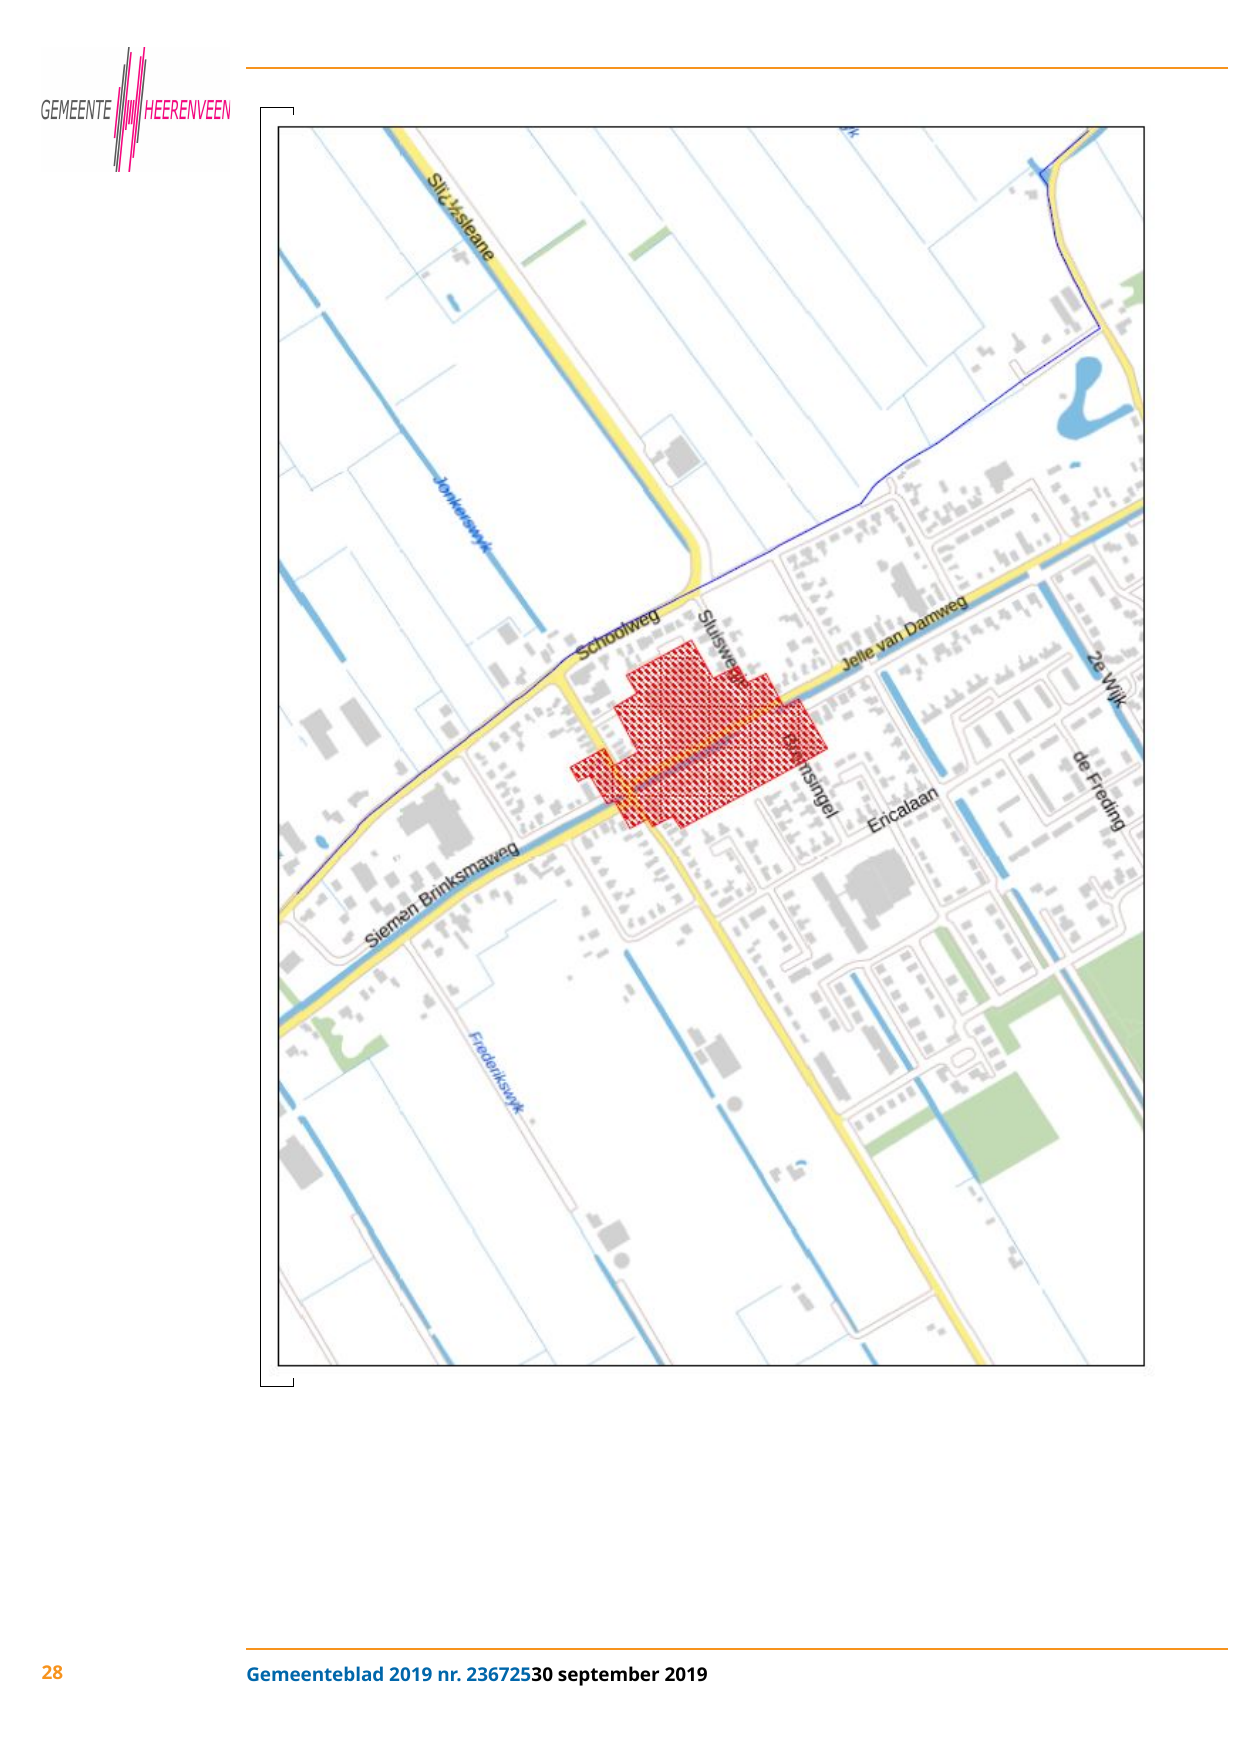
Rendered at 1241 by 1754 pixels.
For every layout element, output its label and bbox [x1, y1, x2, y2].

picture [268, 115, 1155, 1378]
picture [41, 47, 231, 172]
